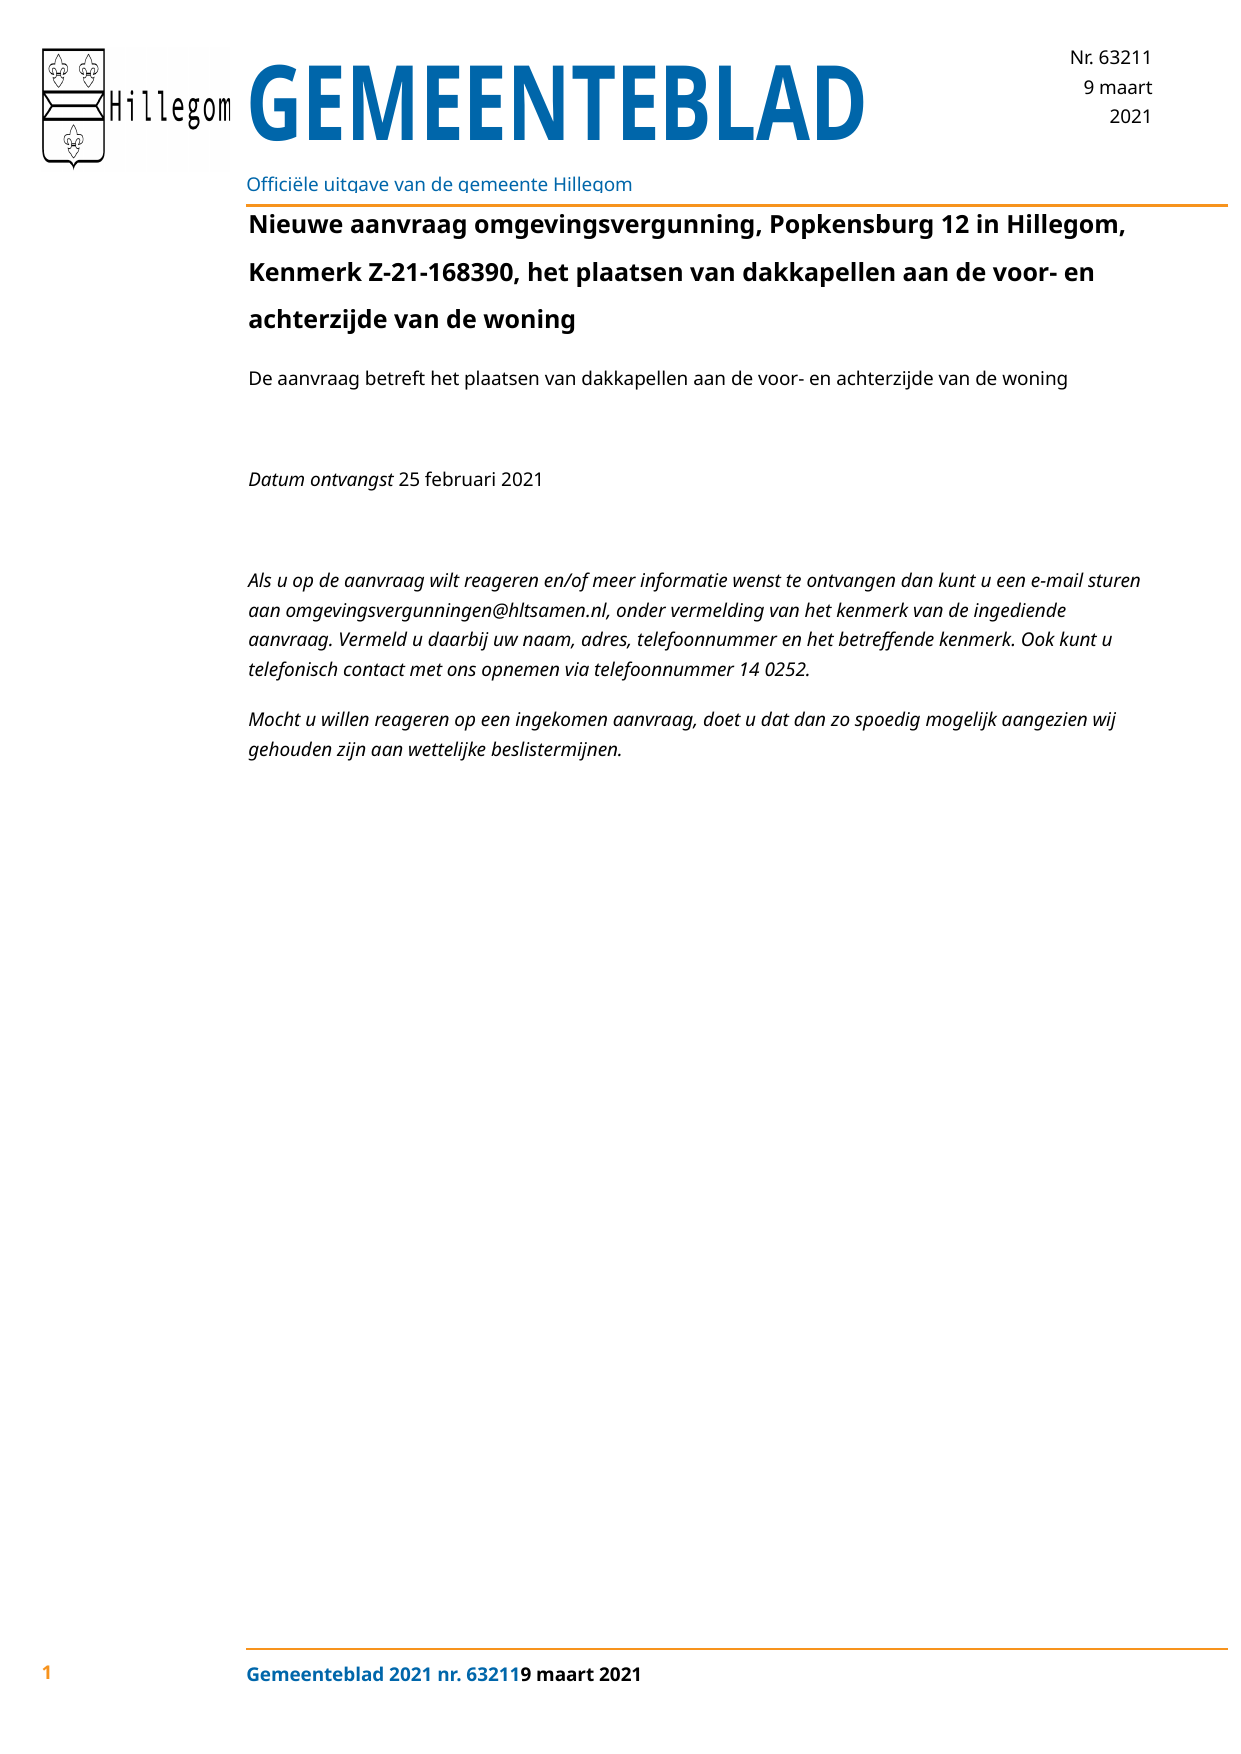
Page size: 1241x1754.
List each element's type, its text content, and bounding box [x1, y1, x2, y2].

text Datum ontvangst 25 februari 2021 [248, 466, 1152, 492]
picture [41, 47, 231, 172]
text De aanvraag betreft het plaatsen van dakkapellen aan de voor- en achterzijde van de woning [248, 366, 1152, 391]
text Nieuwe aanvraag omgevingsvergunning, Popkensburg 12 in Hillegom, Kenmerk Z-21-168390, het plaatsen van dakkapellen aan de voor- en achterzijde van de woning [248, 207, 1152, 336]
text Mocht u willen reageren op een ingekomen aanvraag, doet u dat dan zo spoedig mogelijk aangezien wij gehouden zijn aan wettelijke beslistermijnen. [248, 706, 1152, 762]
text Als u op de aanvraag wilt reageren en/of meer informatie wenst te ontvangen dan kunt u een e-mail sturen aan omgevingsvergunningen@hltsamen.nl, onder vermelding van het kenmerk van de ingediende aanvraag. Vermeld u daarbij uw naam, adres, telefoonnummer en het betreffende kenmerk. Ook kunt u telefonisch contact met ons opnemen via telefoonnummer 14 0252. [248, 567, 1152, 682]
